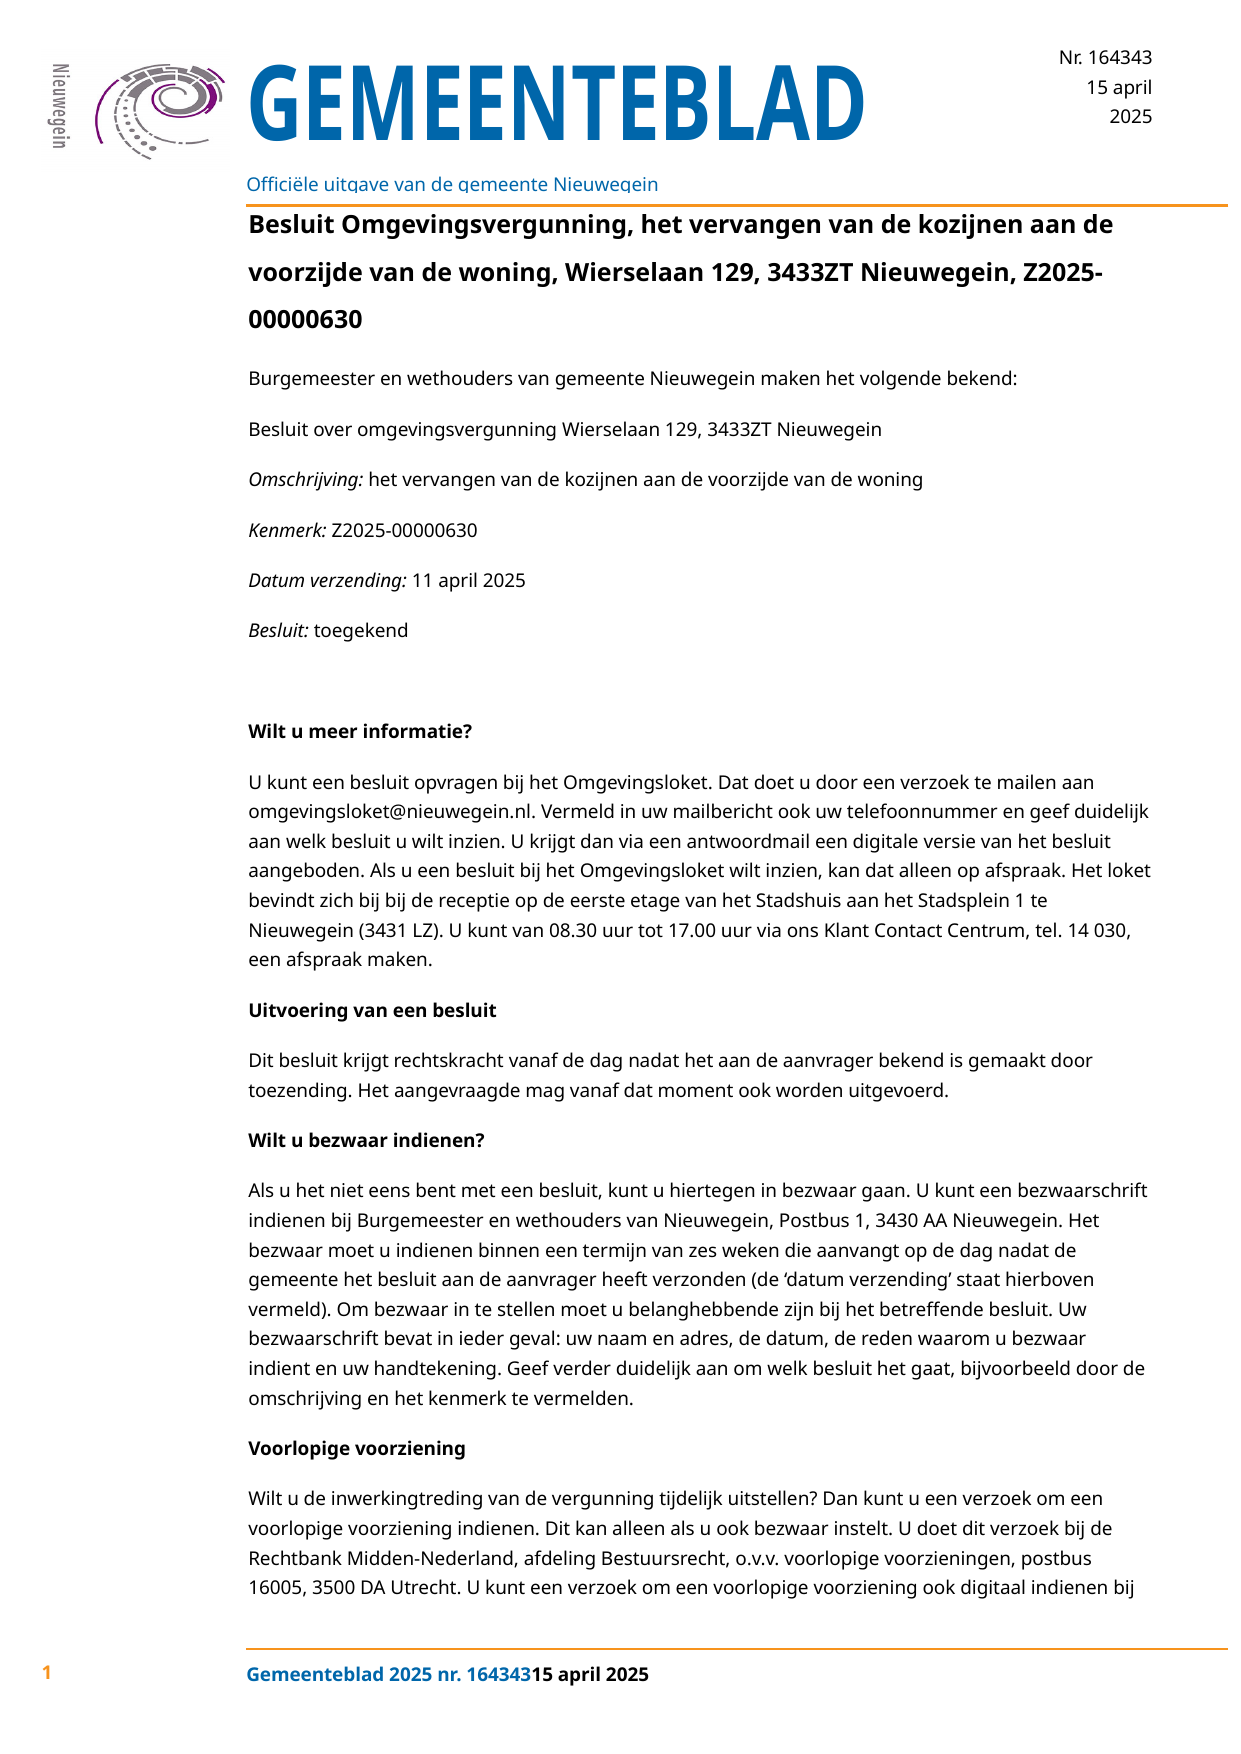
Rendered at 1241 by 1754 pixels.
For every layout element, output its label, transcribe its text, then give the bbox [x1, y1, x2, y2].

text Als u het niet eens bent met een besluit, kunt u hiertegen in bezwaar gaan. U kunt een bezwaarschrift indienen bij Burgemeester en wethouders van Nieuwegein, Postbus 1, 3430 AA Nieuwegein. Het bezwaar moet u indienen binnen een termijn van zes weken die aanvangt op de dag nadat de gemeente het besluit aan de aanvrager heeft verzonden (de ‘datum verzending’ staat hierboven vermeld). Om bezwaar in te stellen moet u belanghebbende zijn bij het betreffende besluit. Uw bezwaarschrift bevat in ieder geval: uw naam en adres, de datum, de reden waarom u bezwaar indient en uw handtekening. Geef verder duidelijk aan om welk besluit het gaat, bijvoorbeeld door de omschrijving en het kenmerk te vermelden. [248, 1178, 1152, 1410]
text Kenmerk: Z2025-00000630 [248, 517, 1152, 542]
text Wilt u meer informatie? [248, 718, 1152, 744]
text Besluit Omgevingsvergunning, het vervangen van de kozijnen aan de voorzijde van de woning, Wierselaan 129, 3433ZT Nieuwegein, Z2025-00000630 [248, 207, 1152, 336]
text Burgemeester en wethouders van gemeente Nieuwegein maken het volgende bekend: [248, 366, 1152, 391]
text U kunt een besluit opvragen bij het Omgevingsloket. Dat doet u door een verzoek te mailen aan omgevingsloket@nieuwegein.nl. Vermeld in uw mailbericht ook uw telefoonnummer en geef duidelijk aan welk besluit u wilt inzien. U krijgt dan via een antwoordmail een digitale versie van het besluit aangeboden. Als u een besluit bij het Omgevingsloket wilt inzien, kan dat alleen op afspraak. Het loket bevindt zich bij bij de receptie op de eerste etage van het Stadshuis aan het Stadsplein 1 te Nieuwegein (3431 LZ). U kunt van 08.30 uur tot 17.00 uur via ons Klant Contact Centrum, tel. 14 030, een afspraak maken. [248, 769, 1152, 972]
text Wilt u bezwaar indienen? [248, 1127, 1152, 1153]
text Dit besluit krijgt rechtskracht vanaf de dag nadat het aan de aanvrager bekend is gemaakt door toezending. Het aangevraagde mag vanaf dat moment ook worden uitgevoerd. [248, 1047, 1152, 1102]
text Datum verzending: 11 april 2025 [248, 567, 1152, 593]
text Omschrijving: het vervangen van de kozijnen aan de voorzijde van de woning [248, 466, 1152, 492]
text Besluit over omgevingsvergunning Wierselaan 129, 3433ZT Nieuwegein [248, 416, 1152, 442]
text Wilt u de inwerkingtreding van de vergunning tijdelijk uitstellen? Dan kunt u een verzoek om een voorlopige voorziening indienen. Dit kan alleen als u ook bezwaar instelt. U doet dit verzoek bij de Rechtbank Midden-Nederland, afdeling Bestuursrecht, o.v.v. voorlopige voorzieningen, postbus 16005, 3500 DA Utrecht. U kunt een verzoek om een voorlopige voorziening ook digitaal indienen bij [248, 1486, 1152, 1600]
text Besluit: toegekend [248, 618, 1152, 643]
text Uitvoering van een besluit [248, 997, 1152, 1022]
picture [41, 47, 231, 172]
text Voorlopige voorziening [248, 1435, 1152, 1461]
